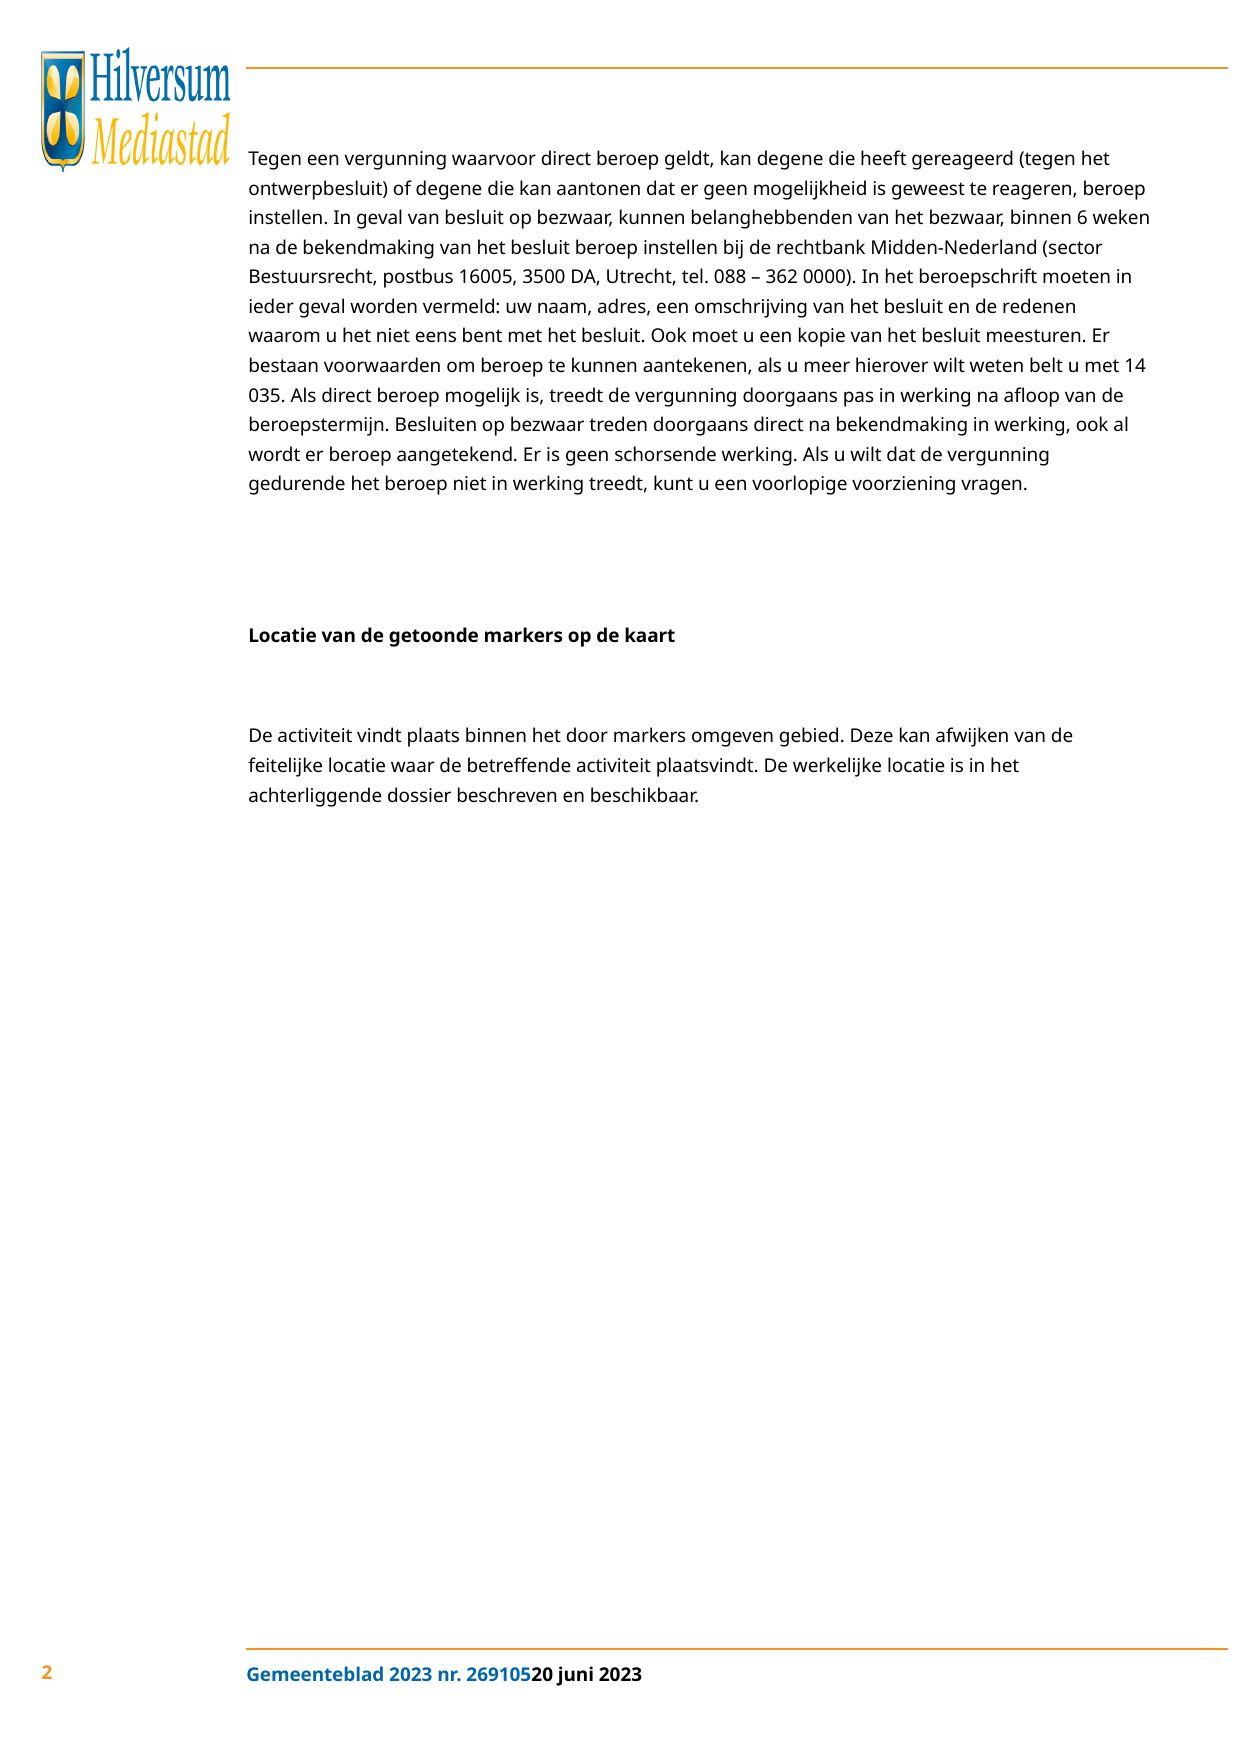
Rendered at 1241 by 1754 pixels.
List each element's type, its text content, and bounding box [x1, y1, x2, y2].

text De activiteit vindt plaats binnen het door markers omgeven gebied. Deze kan afwijken van de feitelijke locatie waar de betreffende activiteit plaatsvindt. De werkelijke locatie is in het achterliggende dossier beschreven en beschikbaar. [248, 723, 1152, 808]
text Locatie van de getoonde markers op de kaart [248, 622, 1152, 648]
text Tegen een vergunning waarvoor direct beroep geldt, kan degene die heeft gereageerd (tegen het ontwerpbesluit) of degene die kan aantonen dat er geen mogelijkheid is geweest te reageren, beroep instellen. In geval van besluit op bezwaar, kunnen belanghebbenden van het bezwaar, binnen 6 weken na de bekendmaking van het besluit beroep instellen bij de rechtbank Midden-Nederland (sector Bestuursrecht, postbus 16005, 3500 DA, Utrecht, tel. 088 – 362 0000). In het beroepschrift moeten in ieder geval worden vermeld: uw naam, adres, een omschrijving van het besluit en de redenen waarom u het niet eens bent met het besluit. Ook moet u een kopie van het besluit meesturen. Er bestaan voorwaarden om beroep te kunnen aantekenen, als u meer hierover wilt weten belt u met 14 035. Als direct beroep mogelijk is, treedt de vergunning doorgaans pas in werking na afloop van de beroepstermijn. Besluiten op bezwaar treden doorgaans direct na bekendmaking in werking, ook al wordt er beroep aangetekend. Er is geen schorsende werking. Als u wilt dat de vergunning gedurende het beroep niet in werking treedt, kunt u een voorlopige voorziening vragen. [248, 145, 1152, 496]
picture [41, 47, 231, 172]
